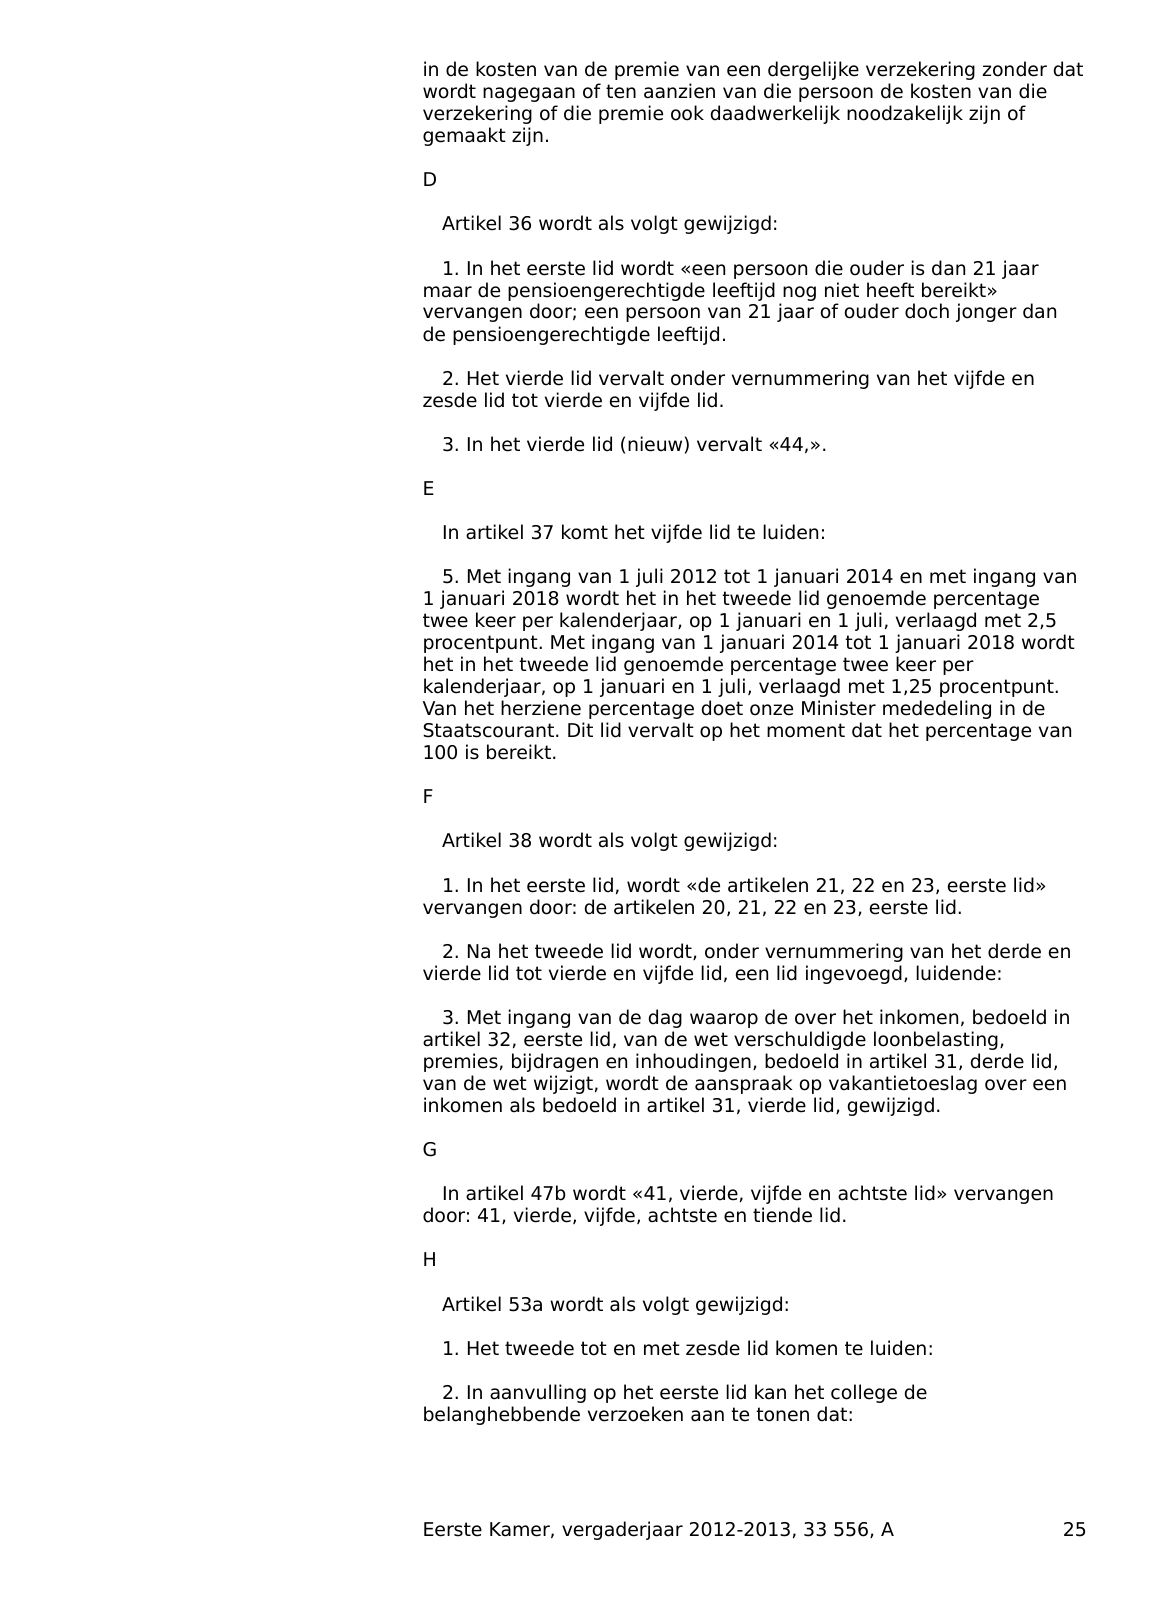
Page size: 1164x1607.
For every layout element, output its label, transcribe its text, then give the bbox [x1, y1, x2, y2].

text in de kosten van de premie van een dergelijke verzekering zonder dat wordt nagegaan of ten aanzien van die persoon de kosten van die verzekering of die premie ook daadwerkelijk noodzakelijk zijn of gemaakt zijn. [422, 59, 1087, 147]
text H [422, 1249, 1087, 1271]
text 5. Met ingang van 1 juli 2012 tot 1 januari 2014 en met ingang van 1 januari 2018 wordt het in het tweede lid genoemde percentage twee keer per kalenderjaar, op 1 januari en 1 juli, verlaagd met 2,5 procentpunt. Met ingang van 1 januari 2014 tot 1 januari 2018 wordt het in het tweede lid genoemde percentage twee keer per kalenderjaar, op 1 januari en 1 juli, verlaagd met 1,25 procentpunt. Van het herziene percentage doet onze Minister mededeling in de Staatscourant. Dit lid vervalt op het moment dat het percentage van 100 is bereikt. [422, 566, 1087, 764]
text D [422, 169, 1087, 191]
text 1. Het tweede tot en met zesde lid komen te luiden: [422, 1338, 1087, 1359]
text In artikel 47b wordt «41, vierde, vijfde en achtste lid» vervangen door: 41, vierde, vijfde, achtste en tiende lid. [422, 1183, 1087, 1227]
text G [422, 1139, 1087, 1161]
text 1. In het eerste lid, wordt «de artikelen 21, 22 en 23, eerste lid» vervangen door: de artikelen 20, 21, 22 en 23, eerste lid. [422, 874, 1087, 918]
text E [422, 478, 1087, 500]
text 1. In het eerste lid wordt «een persoon die ouder is dan 21 jaar maar de pensioengerechtigde leeftijd nog niet heeft bereikt» vervangen door; een persoon van 21 jaar of ouder doch jonger dan de pensioengerechtigde leeftijd. [422, 257, 1087, 345]
text 3. Met ingang van de dag waarop de over het inkomen, bedoeld in artikel 32, eerste lid, van de wet verschuldigde loonbelasting, premies, bijdragen en inhoudingen, bedoeld in artikel 31, derde lid, van de wet wijzigt, wordt de aanspraak op vakantietoeslag over een inkomen als bedoeld in artikel 31, vierde lid, gewijzigd. [422, 1007, 1087, 1117]
text F [422, 786, 1087, 808]
text Artikel 53a wordt als volgt gewijzigd: [422, 1293, 1087, 1315]
text 2. Het vierde lid vervalt onder vernummering van het vijfde en zesde lid tot vierde en vijfde lid. [422, 368, 1087, 412]
text 2. Na het tweede lid wordt, onder vernummering van het derde en vierde lid tot vierde en vijfde lid, een lid ingevoegd, luidende: [422, 941, 1087, 985]
text 3. In het vierde lid (nieuw) vervalt «44,». [422, 434, 1087, 456]
text 2. In aanvulling op het eerste lid kan het college de belanghebbende verzoeken aan te tonen dat: [422, 1382, 1087, 1426]
text Artikel 38 wordt als volgt gewijzigd: [422, 830, 1087, 852]
text Artikel 36 wordt als volgt gewijzigd: [422, 213, 1087, 235]
text In artikel 37 komt het vijfde lid te luiden: [422, 522, 1087, 544]
